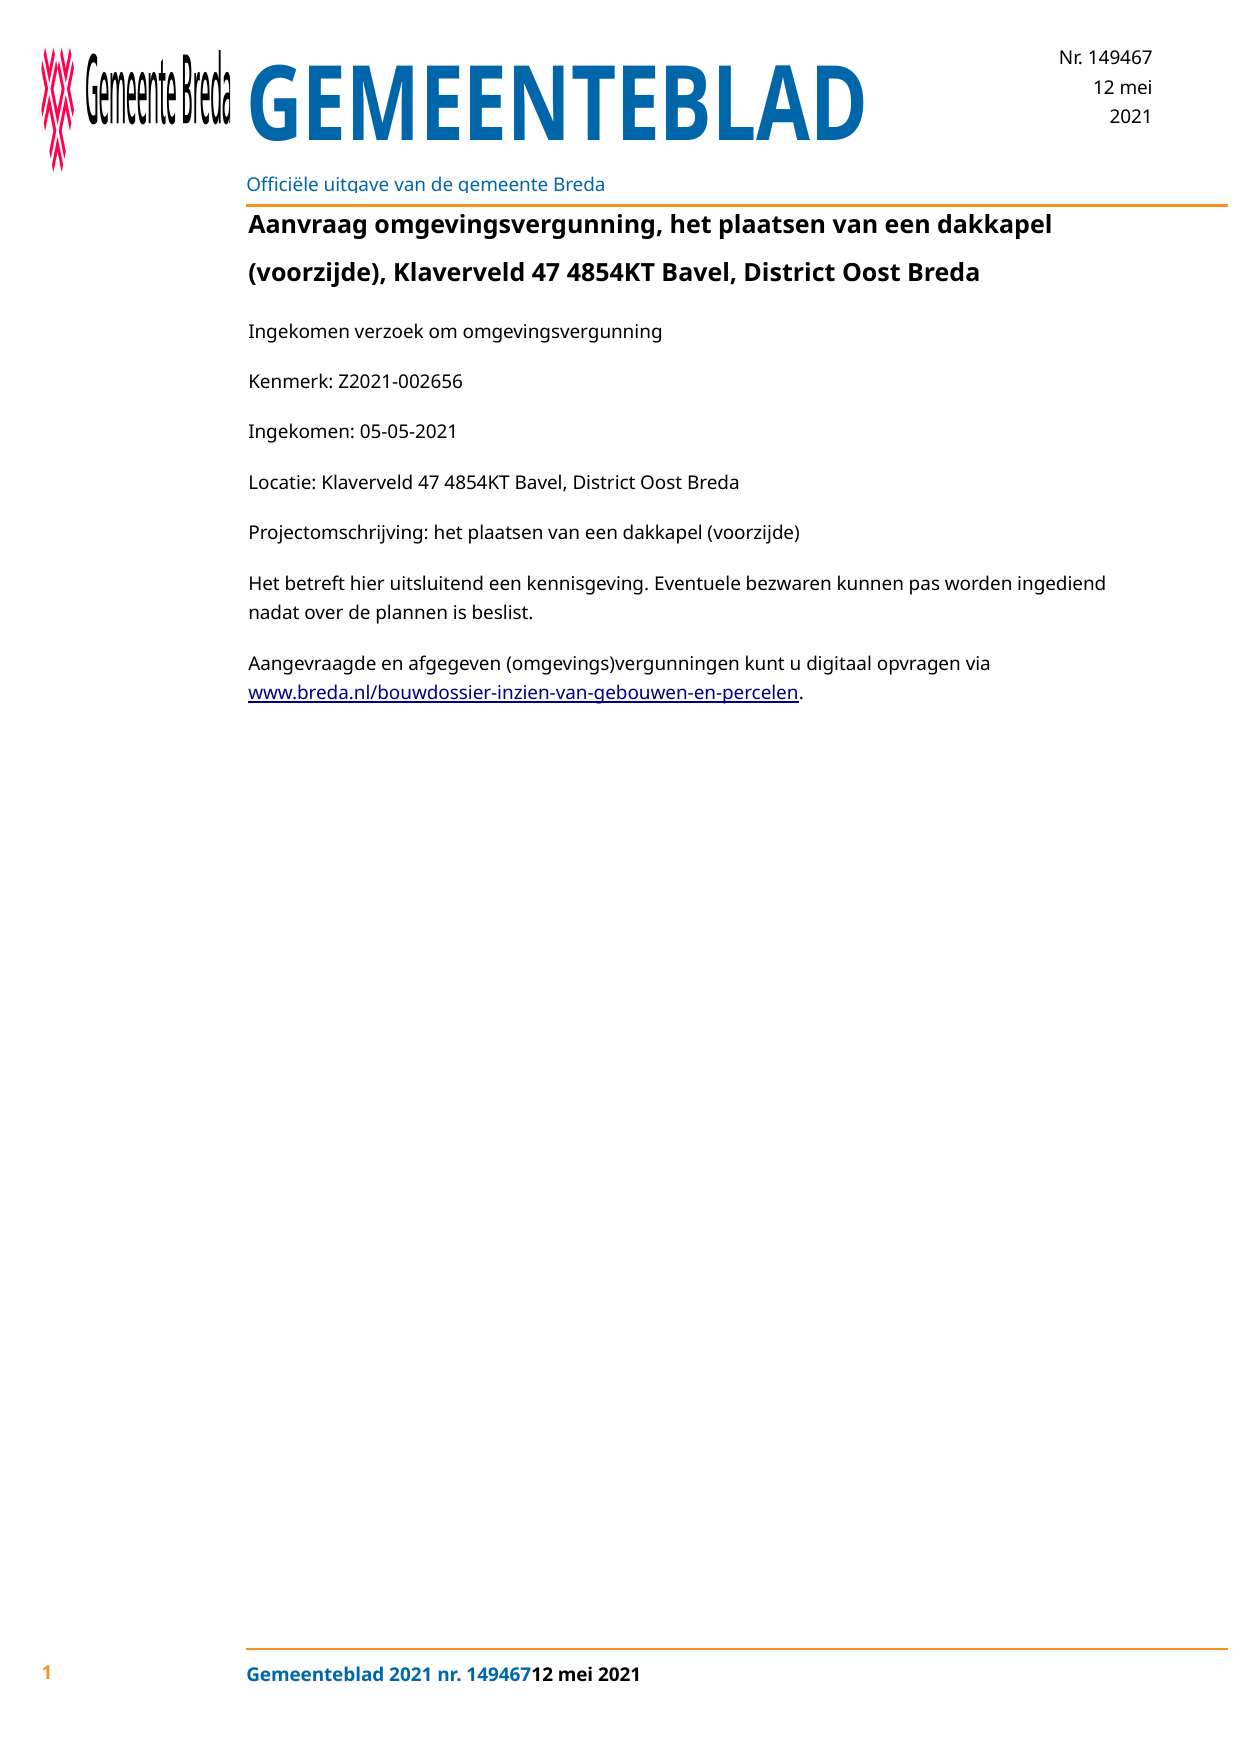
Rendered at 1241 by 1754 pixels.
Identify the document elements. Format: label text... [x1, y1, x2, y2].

text Ingekomen verzoek om omgevingsvergunning [248, 318, 1152, 344]
text Het betreft hier uitsluitend een kennisgeving. Eventuele bezwaren kunnen pas worden ingediend nadat over de plannen is beslist. [248, 570, 1152, 625]
text Kenmerk: Z2021-002656 [248, 368, 1152, 394]
text Locatie: Klaverveld 47 4854KT Bavel, District Oost Breda [248, 469, 1152, 495]
text Aangevraagde en afgegeven (omgevings)vergunningen kunt u digitaal opvragen via www.breda.nl/bouwdossier-inzien-van-gebouwen-en-percelen. [248, 650, 1152, 705]
picture [41, 47, 231, 172]
text Projectomschrijving: het plaatsen van een dakkapel (voorzijde) [248, 519, 1152, 545]
text Aanvraag omgevingsvergunning, het plaatsen van een dakkapel (voorzijde), Klaverveld 47 4854KT Bavel, District Oost Breda [248, 207, 1152, 288]
text Ingekomen: 05-05-2021 [248, 419, 1152, 444]
